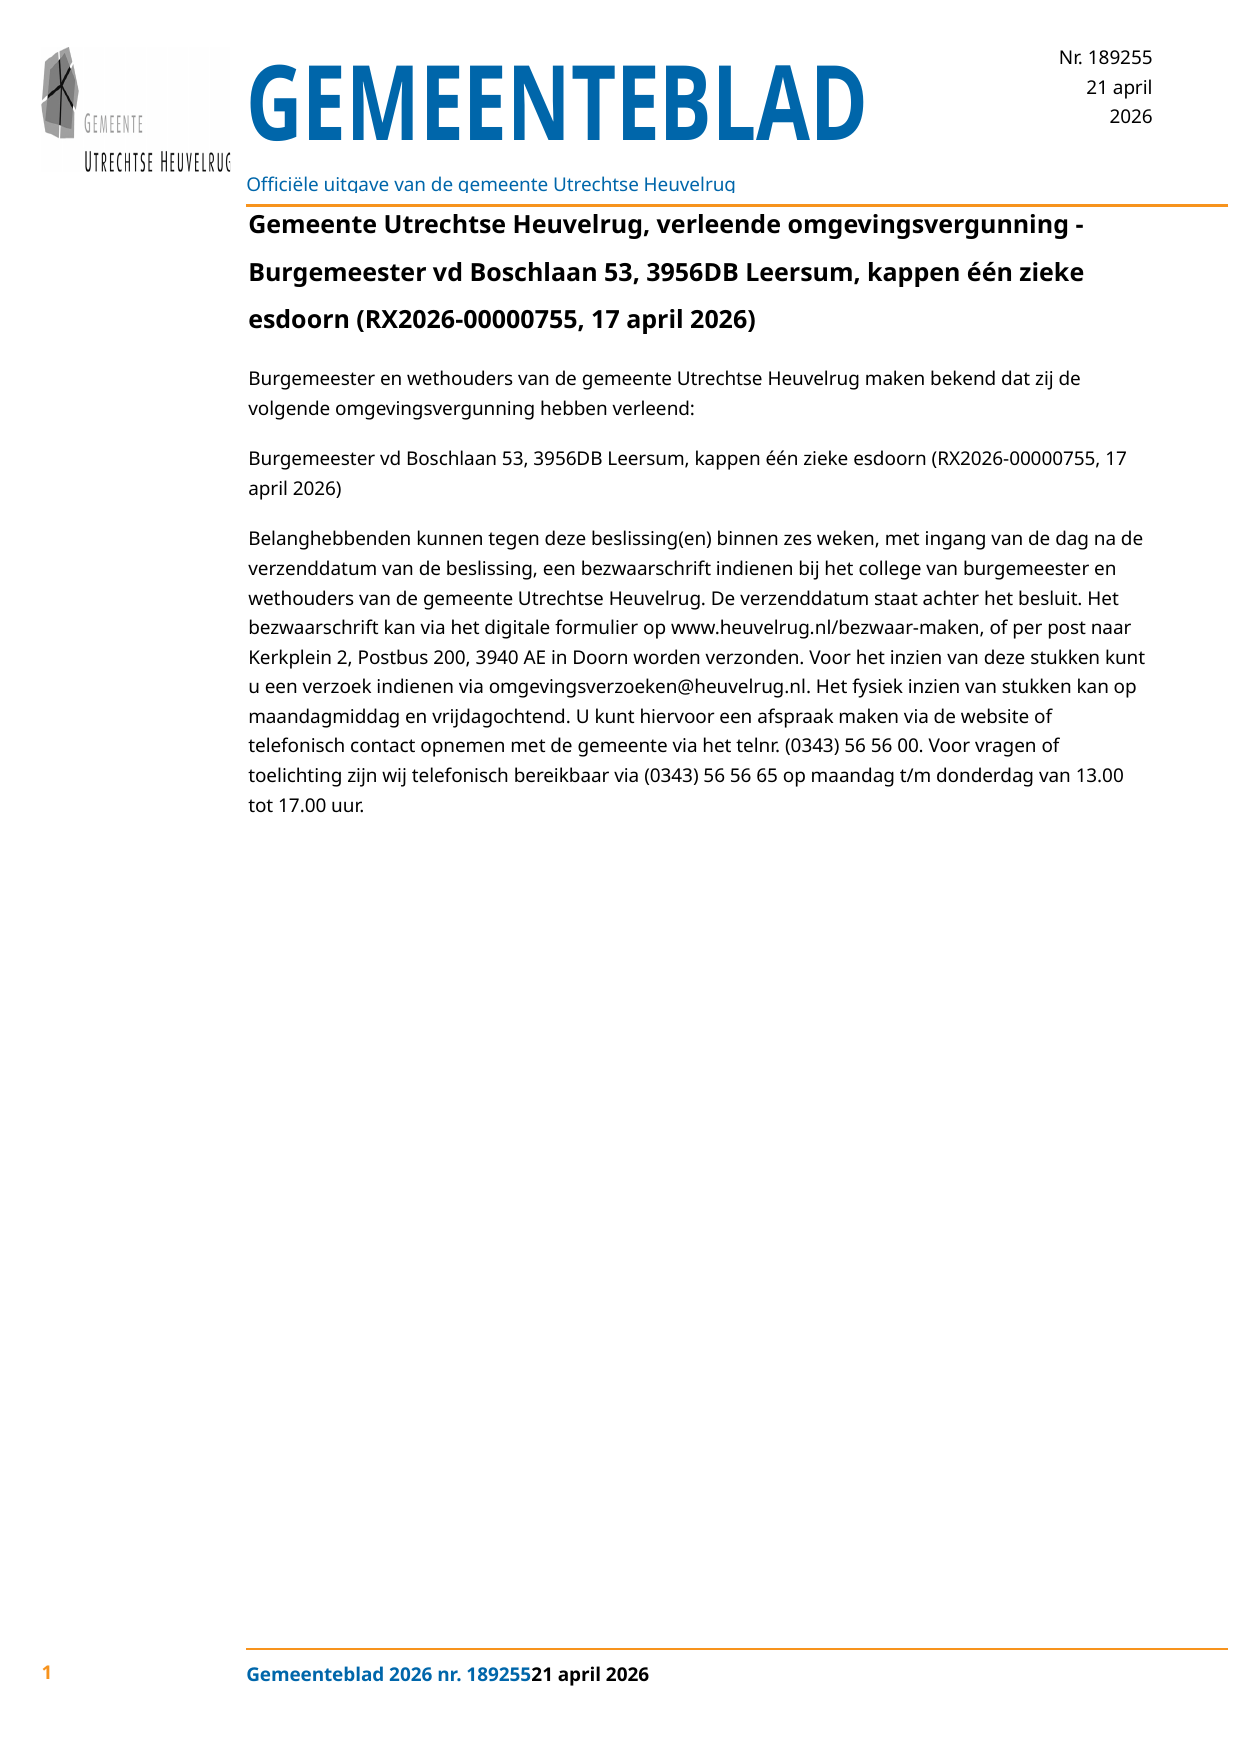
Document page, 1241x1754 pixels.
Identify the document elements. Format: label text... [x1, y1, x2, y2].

text Belanghebbenden kunnen tegen deze beslissing(en) binnen zes weken, met ingang van de dag na de verzenddatum van de beslissing, een bezwaarschrift indienen bij het college van burgemeester en wethouders van de gemeente Utrechtse Heuvelrug. De verzenddatum staat achter het besluit. Het bezwaarschrift kan via het digitale formulier op www.heuvelrug.nl/bezwaar-maken, of per post naar Kerkplein 2, Postbus 200, 3940 AE in Doorn worden verzonden. Voor het inzien van deze stukken kunt u een verzoek indienen via omgevingsverzoeken@heuvelrug.nl. Het fysiek inzien van stukken kan op maandagmiddag en vrijdagochtend. U kunt hiervoor een afspraak maken via de website of telefonisch contact opnemen met de gemeente via het telnr. (0343) 56 56 00. Voor vragen of toelichting zijn wij telefonisch bereikbaar via (0343) 56 56 65 op maandag t/m donderdag van 13.00 tot 17.00 uur. [248, 526, 1152, 817]
text Burgemeester vd Boschlaan 53, 3956DB Leersum, kappen één zieke esdoorn (RX2026-00000755, 17 april 2026) [248, 446, 1152, 501]
text Gemeente Utrechtse Heuvelrug, verleende omgevingsvergunning - Burgemeester vd Boschlaan 53, 3956DB Leersum, kappen één zieke esdoorn (RX2026-00000755, 17 april 2026) [248, 207, 1152, 336]
text Burgemeester en wethouders van de gemeente Utrechtse Heuvelrug maken bekend dat zij de volgende omgevingsvergunning hebben verleend: [248, 366, 1152, 421]
picture [41, 47, 231, 172]
